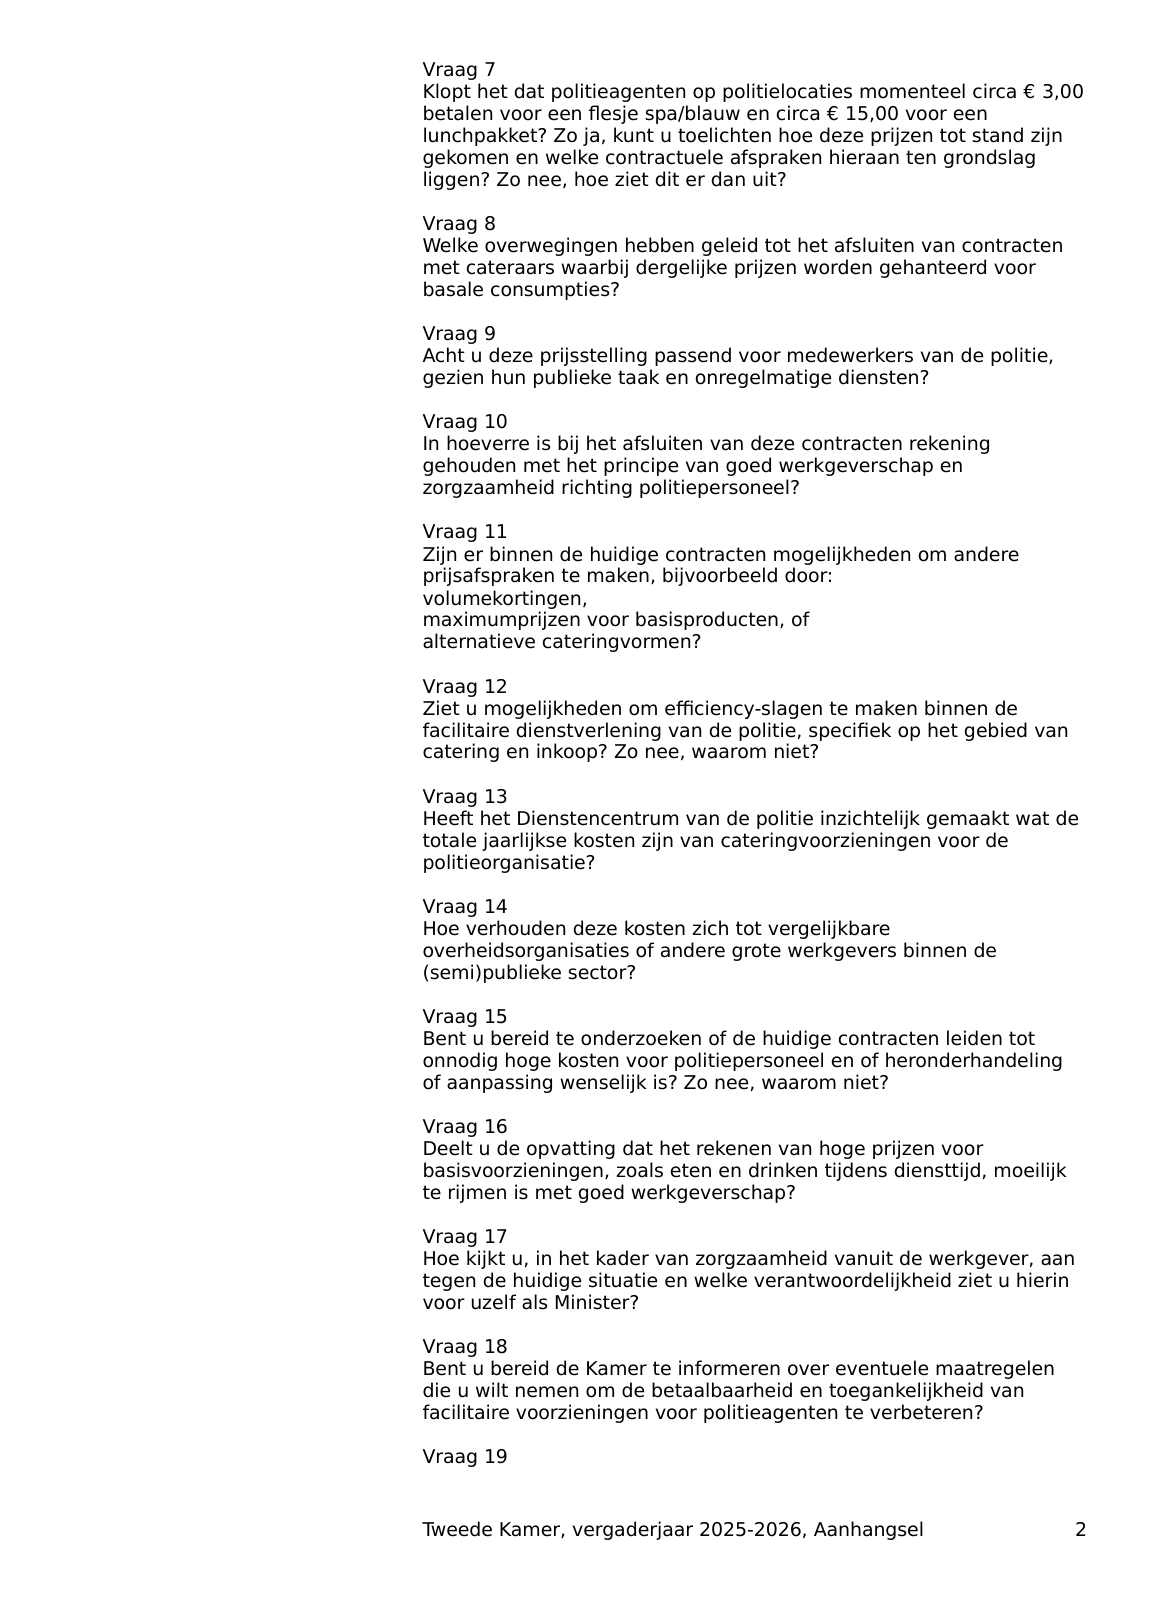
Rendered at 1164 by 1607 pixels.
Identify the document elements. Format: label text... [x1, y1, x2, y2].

text Vraag 14 [422, 896, 1087, 918]
text Vraag 11 [422, 521, 1087, 543]
text maximumprijzen voor basisproducten, of [422, 609, 1087, 631]
text Vraag 19 [422, 1446, 1087, 1468]
text Hoe verhouden deze kosten zich tot vergelijkbare overheidsorganisaties of andere grote werkgevers binnen de (semi)publieke sector? [422, 918, 1087, 984]
text Vraag 10 [422, 411, 1087, 433]
text Vraag 16 [422, 1116, 1087, 1138]
text Welke overwegingen hebben geleid tot het afsluiten van contracten met cateraars waarbij dergelijke prijzen worden gehanteerd voor basale consumpties? [422, 235, 1087, 301]
text Ziet u mogelijkheden om efficiency-slagen te maken binnen de facilitaire dienstverlening van de politie, specifiek op het gebied van catering en inkoop? Zo nee, waarom niet? [422, 697, 1087, 763]
text Vraag 7 [422, 59, 1087, 81]
text Hoe kijkt u, in het kader van zorgzaamheid vanuit de werkgever, aan tegen de huidige situatie en welke verantwoordelijkheid ziet u hierin voor uzelf als Minister? [422, 1248, 1087, 1314]
text Klopt het dat politieagenten op politielocaties momenteel circa € 3,00 betalen voor een flesje spa/blauw en circa € 15,00 voor een lunchpakket? Zo ja, kunt u toelichten hoe deze prijzen tot stand zijn gekomen en welke contractuele afspraken hieraan ten grondslag liggen? Zo nee, hoe ziet dit er dan uit? [422, 81, 1087, 191]
text Bent u bereid de Kamer te informeren over eventuele maatregelen die u wilt nemen om de betaalbaarheid en toegankelijkheid van facilitaire voorzieningen voor politieagenten te verbeteren? [422, 1358, 1087, 1424]
text Vraag 9 [422, 323, 1087, 345]
text Vraag 15 [422, 1006, 1087, 1028]
text Vraag 17 [422, 1226, 1087, 1248]
text Bent u bereid te onderzoeken of de huidige contracten leiden tot onnodig hoge kosten voor politiepersoneel en of heronderhandeling of aanpassing wenselijk is? Zo nee, waarom niet? [422, 1028, 1087, 1094]
text Vraag 18 [422, 1336, 1087, 1358]
text Deelt u de opvatting dat het rekenen van hoge prijzen voor basisvoorzieningen, zoals eten en drinken tijdens diensttijd, moeilijk te rijmen is met goed werkgeverschap? [422, 1138, 1087, 1204]
text Acht u deze prijsstelling passend voor medewerkers van de politie, gezien hun publieke taak en onregelmatige diensten? [422, 345, 1087, 389]
text Zijn er binnen de huidige contracten mogelijkheden om andere prijsafspraken te maken, bijvoorbeeld door: [422, 543, 1087, 587]
text Vraag 12 [422, 676, 1087, 697]
text volumekortingen, [422, 587, 1087, 609]
text In hoeverre is bij het afsluiten van deze contracten rekening gehouden met het principe van goed werkgeverschap en zorgzaamheid richting politiepersoneel? [422, 433, 1087, 499]
text Vraag 13 [422, 786, 1087, 808]
text alternatieve cateringvormen? [422, 631, 1087, 653]
text Heeft het Dienstencentrum van de politie inzichtelijk gemaakt wat de totale jaarlijkse kosten zijn van cateringvoorzieningen voor de politieorganisatie? [422, 808, 1087, 873]
text Vraag 8 [422, 213, 1087, 235]
